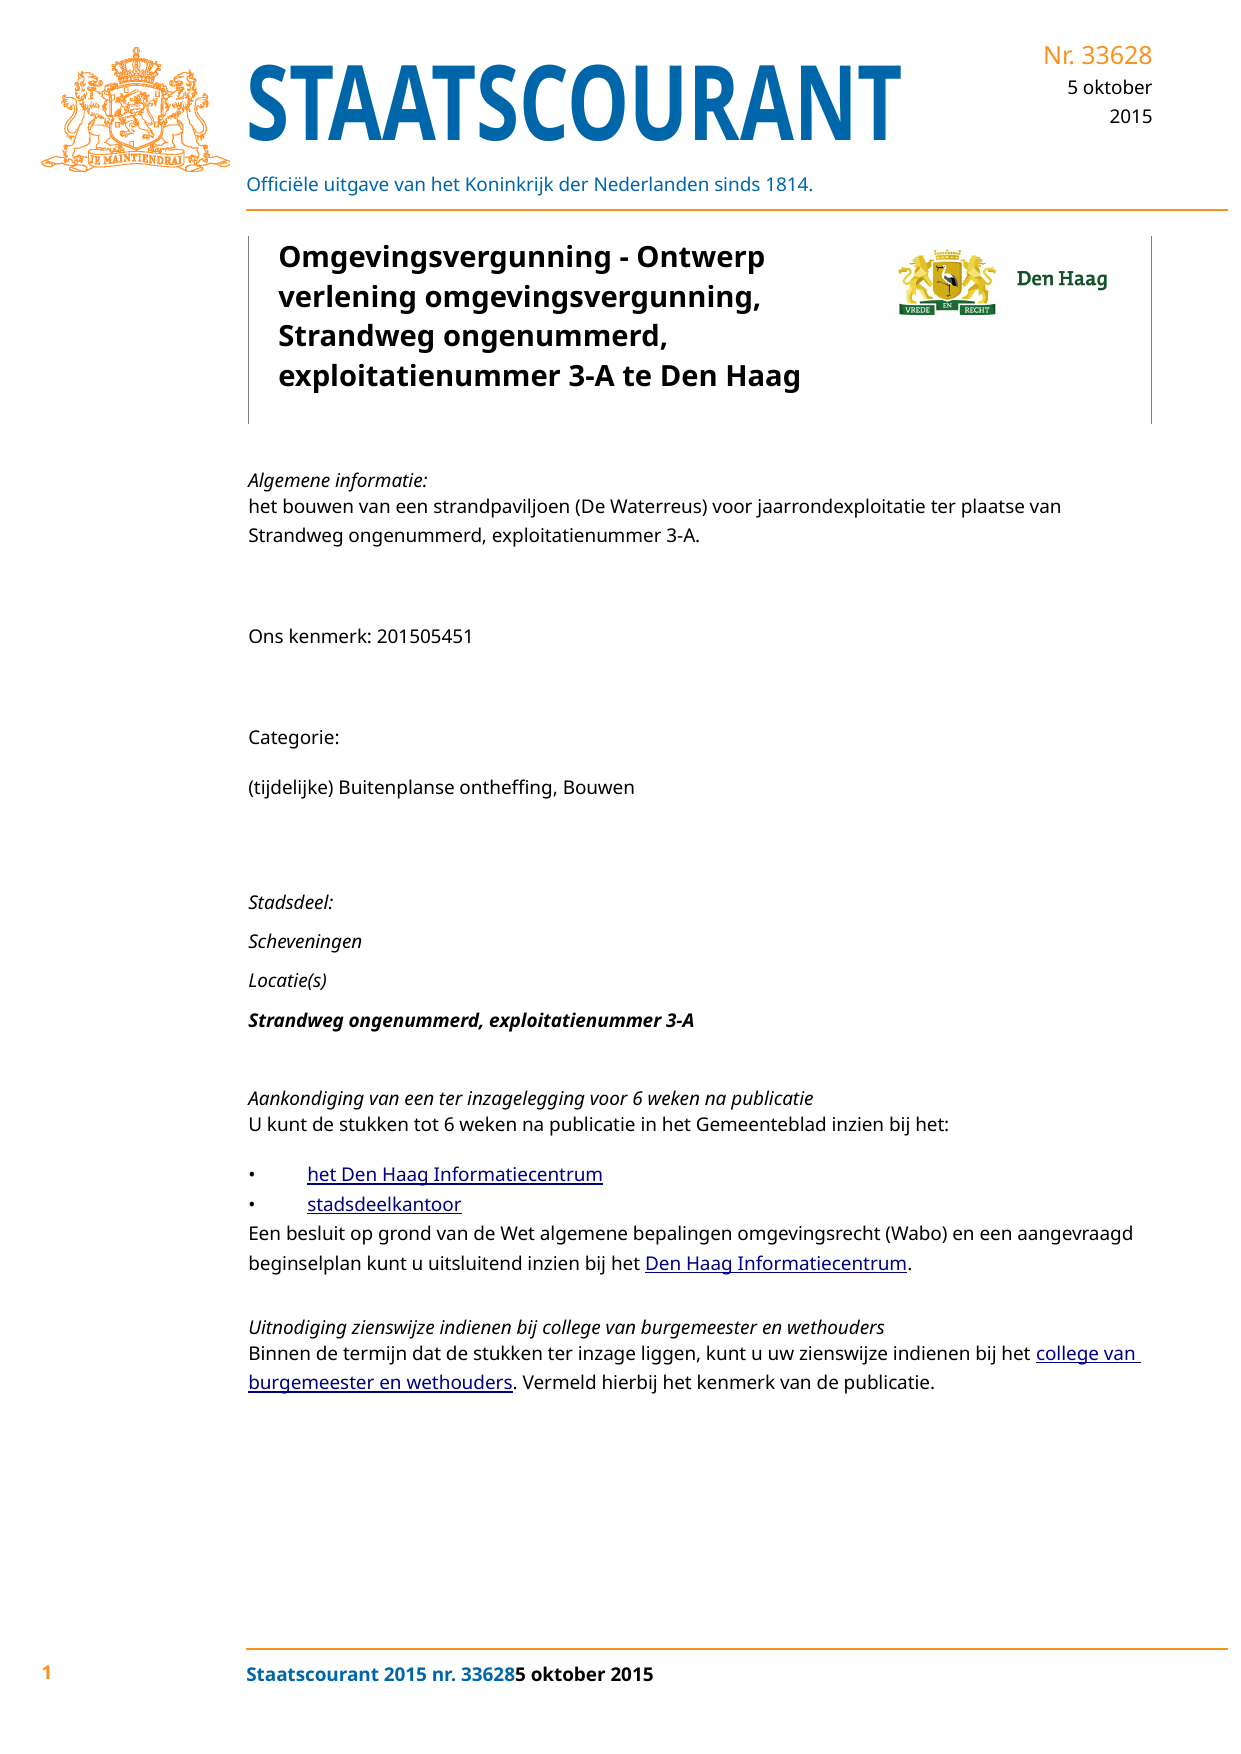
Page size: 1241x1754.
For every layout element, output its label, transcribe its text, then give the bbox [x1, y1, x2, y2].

text Categorie: [248, 724, 1152, 750]
text Aankondiging van een ter inzagelegging voor 6 weken na publicatie [248, 1085, 1152, 1111]
text Uitnodiging zienswijze indienen bij college van burgemeester en wethouders [248, 1314, 1152, 1340]
text U kunt de stukken tot 6 weken na publicatie in het Gemeenteblad inzien bij het: [248, 1111, 1152, 1137]
picture [882, 236, 1119, 329]
text (tijdelijke) Buitenplanse ontheffing, Bouwen [248, 774, 1152, 800]
text Binnen de termijn dat de stukken ter inzage liggen, kunt u uw zienswijze indienen bij het college van burgemeester en wethouders. Vermeld hierbij het kenmerk van de publicatie. [248, 1340, 1152, 1395]
text Strandweg ongenummerd, exploitatienummer 3-A [248, 1007, 1152, 1032]
list stadsdeelkantoor [248, 1191, 1152, 1217]
text Scheveningen [248, 928, 1152, 954]
text Algemene informatie: [248, 467, 1152, 493]
text Locatie(s) [248, 967, 1152, 993]
text Een besluit op grond van de Wet algemene bepalingen omgevingsrecht (Wabo) en een aangevraagd beginselplan kunt u uitsluitend inzien bij het Den Haag Informatiecentrum. [248, 1221, 1152, 1276]
list het Den Haag Informatiecentrum [248, 1161, 1152, 1187]
picture [41, 47, 231, 172]
text het bouwen van een strandpaviljoen (De Waterreus) voor jaarrondexploitatie ter plaatse van Strandweg ongenummerd, exploitatienummer 3-A. [248, 493, 1152, 548]
table_header Omgevingsvergunning - Ontwerp verlening omgevingsvergunning, Strandweg ongenummerd, exploitatienummer 3-A te Den Haag [249, 236, 850, 424]
table_header [850, 236, 1151, 424]
text Ons kenmerk: 201505451 [248, 623, 1152, 649]
text Stadsdeel: [248, 889, 1152, 915]
